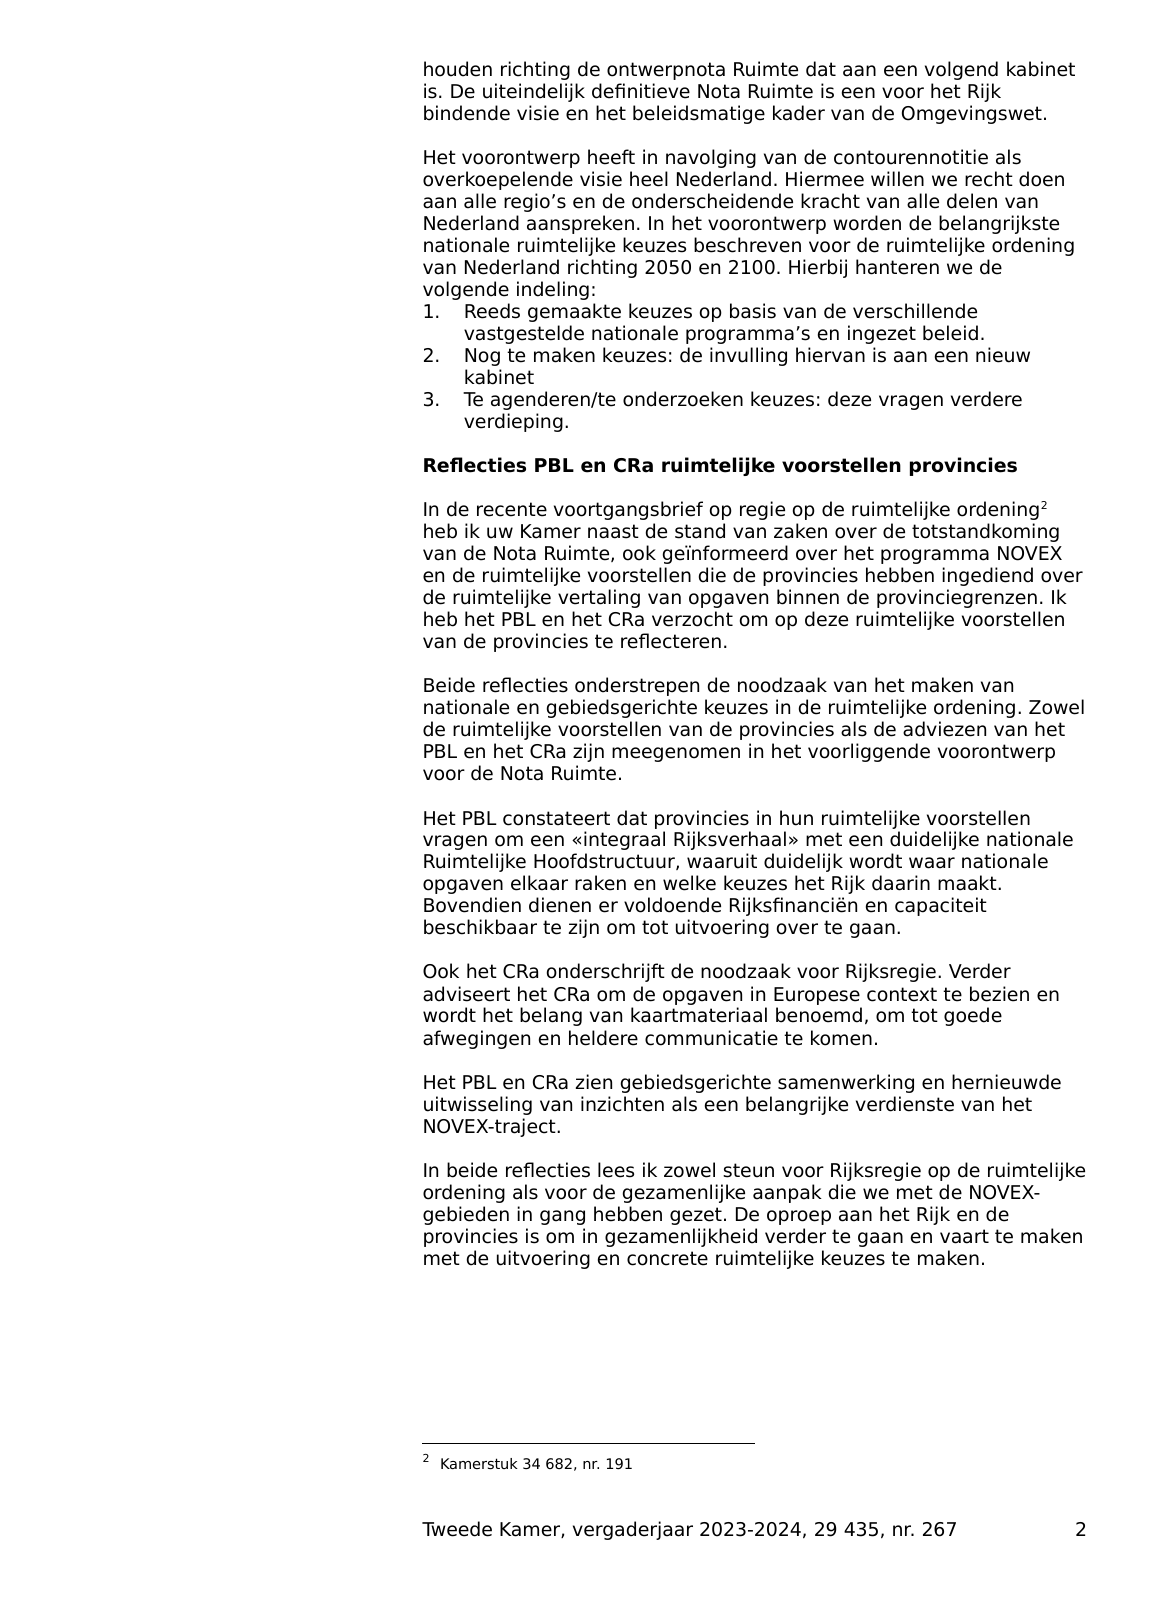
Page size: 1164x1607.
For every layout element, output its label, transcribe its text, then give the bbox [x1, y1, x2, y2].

text 2. Nog te maken keuzes: de invulling hiervan is aan een nieuw kabinet [422, 345, 1087, 389]
text 3. Te agenderen/te onderzoeken keuzes: deze vragen verdere verdieping. [422, 389, 1087, 433]
text Kamerstuk 34 682, nr. 191 [422, 1452, 1087, 1474]
text Het voorontwerp heeft in navolging van de contourennotitie als overkoepelende visie heel Nederland. Hiermee willen we recht doen aan alle regio’s en de onderscheidende kracht van alle delen van Nederland aanspreken. In het voorontwerp worden de belangrijkste nationale ruimtelijke keuzes beschreven voor de ruimtelijke ordening van Nederland richting 2050 en 2100. Hierbij hanteren we de volgende indeling: [422, 147, 1087, 301]
text houden richting de ontwerpnota Ruimte dat aan een volgend kabinet is. De uiteindelijk definitieve Nota Ruimte is een voor het Rijk bindende visie en het beleidsmatige kader van de Omgevingswet. [422, 59, 1087, 125]
text Ook het CRa onderschrijft de noodzaak voor Rijksregie. Verder adviseert het CRa om de opgaven in Europese context te bezien en wordt het belang van kaartmateriaal benoemd, om tot goede afwegingen en heldere communicatie te komen. [422, 961, 1087, 1049]
text Het PBL en CRa zien gebiedsgerichte samenwerking en hernieuwde uitwisseling van inzichten als een belangrijke verdienste van het NOVEX-traject. [422, 1072, 1087, 1137]
text In beide reflecties lees ik zowel steun voor Rijksregie op de ruimtelijke ordening als voor de gezamenlijke aanpak die we met de NOVEX-gebieden in gang hebben gezet. De oproep aan het Rijk en de provincies is om in gezamenlijkheid verder te gaan en vaart te maken met de uitvoering en concrete ruimtelijke keuzes te maken. [422, 1160, 1087, 1269]
text 1. Reeds gemaakte keuzes op basis van de verschillende vastgestelde nationale programma’s en ingezet beleid. [422, 301, 1087, 345]
subtitle Reflecties PBL en CRa ruimtelijke voorstellen provincies [422, 455, 1087, 477]
text Het PBL constateert dat provincies in hun ruimtelijke voorstellen vragen om een «integraal Rijksverhaal» met een duidelijke nationale Ruimtelijke Hoofdstructuur, waaruit duidelijk wordt waar nationale opgaven elkaar raken en welke keuzes het Rijk daarin maakt. Bovendien dienen er voldoende Rijksfinanciën en capaciteit beschikbaar te zijn om tot uitvoering over te gaan. [422, 807, 1087, 939]
text Beide reflecties onderstrepen de noodzaak van het maken van nationale en gebiedsgerichte keuzes in de ruimtelijke ordening. Zowel de ruimtelijke voorstellen van de provincies als de adviezen van het PBL en het CRa zijn meegenomen in het voorliggende voorontwerp voor de Nota Ruimte. [422, 675, 1087, 785]
text In de recente voortgangsbrief op regie op de ruimtelijke ordening heb ik uw Kamer naast de stand van zaken over de totstandkoming van de Nota Ruimte, ook geïnformeerd over het programma NOVEX en de ruimtelijke voorstellen die de provincies hebben ingediend over de ruimtelijke vertaling van opgaven binnen de provinciegrenzen. Ik heb het PBL en het CRa verzocht om op deze ruimtelijke voorstellen van de provincies te reflecteren. [422, 499, 1087, 653]
